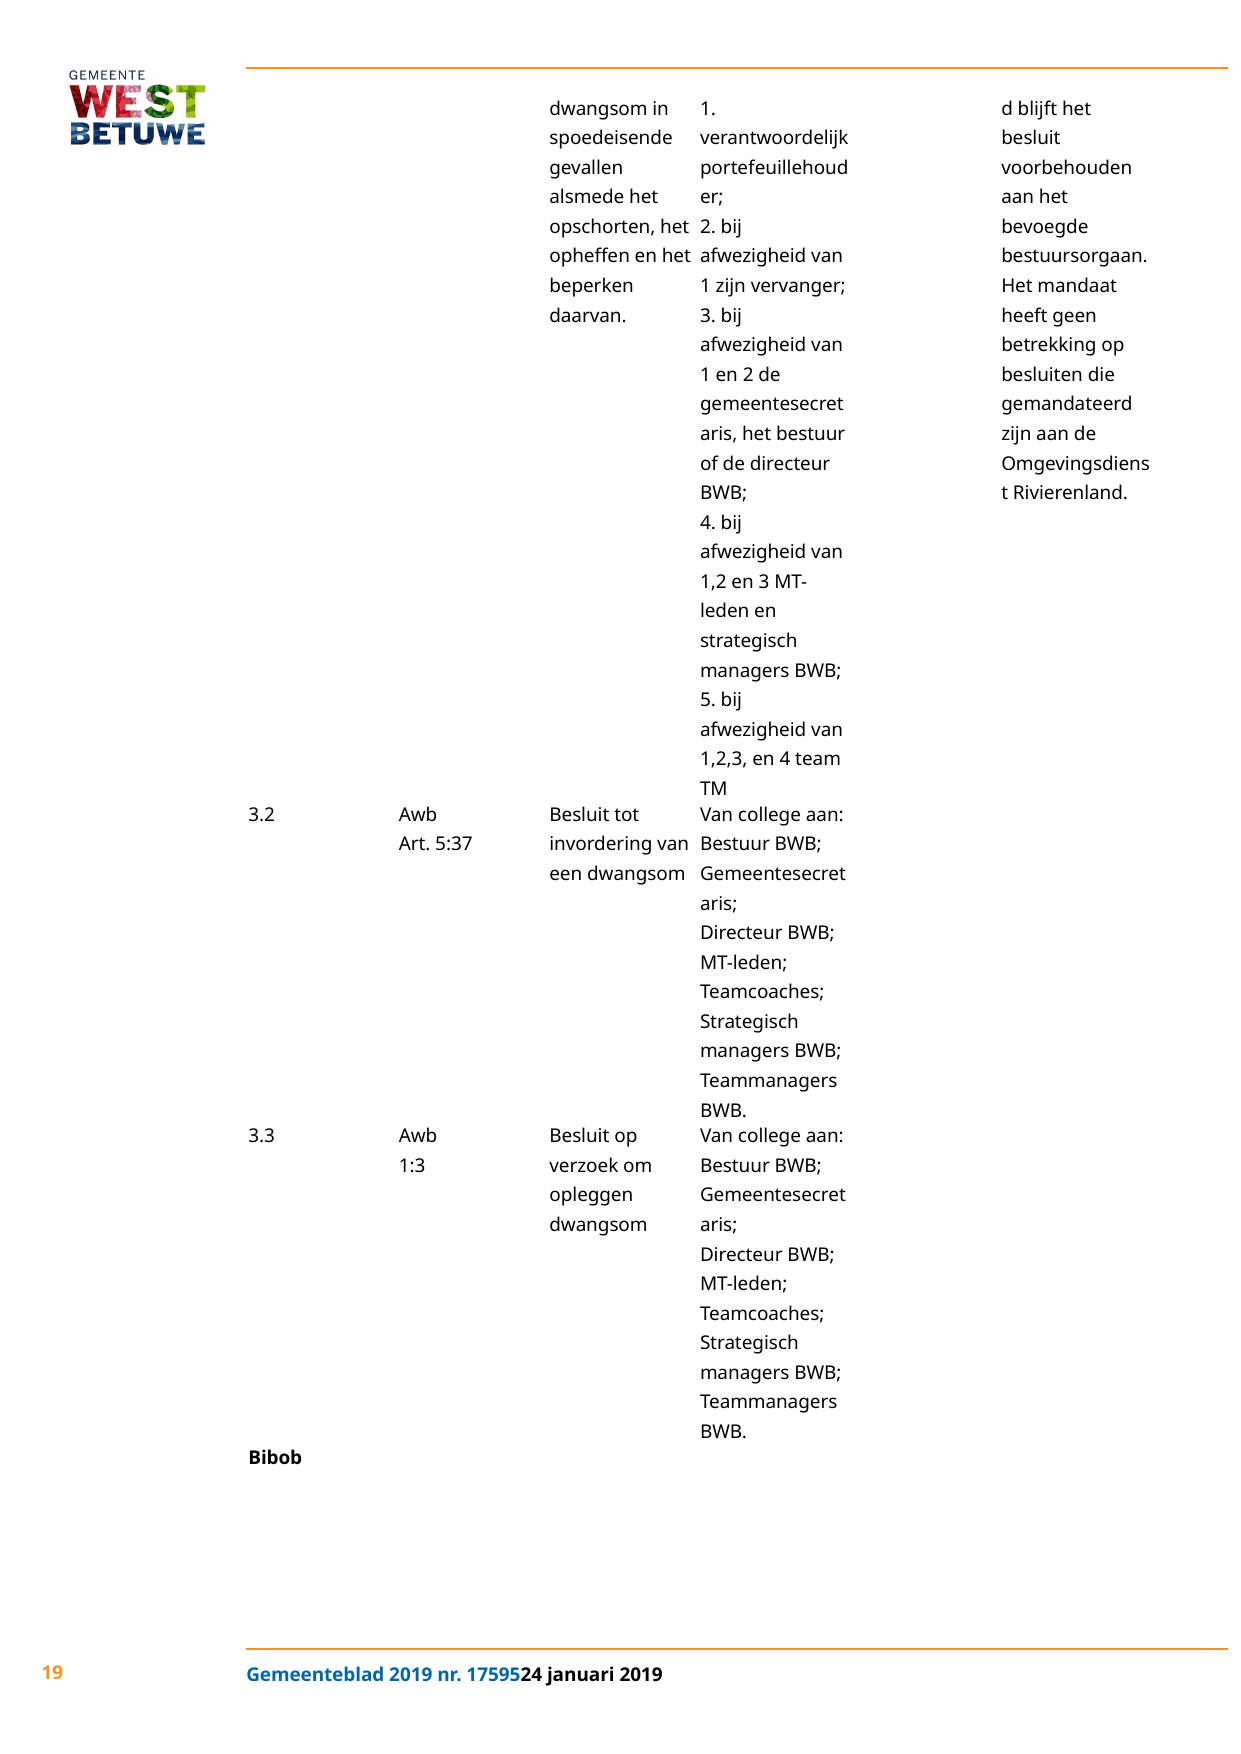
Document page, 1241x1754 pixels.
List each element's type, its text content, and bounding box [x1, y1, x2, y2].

table_cell [850, 95, 1001, 801]
table_cell [850, 801, 1001, 1122]
table_cell [1001, 801, 1152, 1122]
picture [41, 47, 231, 172]
table_cell Van college aan: Bestuur BWB; Gemeentesecretaris; Directeur BWB; MT-leden; Teamcoaches; Strategisch managers BWB; Teammanagers BWB. [700, 1123, 850, 1444]
table_cell [399, 95, 549, 801]
table_cell Besluit tot invordering van een dwangsom [549, 801, 700, 1122]
table_cell Van college aan: Bestuur BWB; Gemeentesecretaris; Directeur BWB; MT-leden; Teamcoaches; Strategisch managers BWB; Teammanagers BWB. [700, 801, 850, 1122]
table_cell [850, 1123, 1001, 1444]
table_cell [248, 95, 398, 801]
table_cell d blijft het besluit voorbehouden aan het bevoegde bestuursorgaan. Het mandaat heeft geen betrekking op besluiten die gemandateerd zijn aan de Omgevingsdienst Rivierenland. [1001, 95, 1152, 801]
table_cell Awb Art. 5:37 [399, 801, 549, 1122]
table_cell Bibob [248, 1444, 1152, 1470]
table_cell Besluit op verzoek om opleggen dwangsom [549, 1123, 700, 1444]
table_cell Awb 1:3 [399, 1123, 549, 1444]
table_cell 1. verantwoordelijk portefeuillehouder; 2. bij afwezigheid van 1 zijn vervanger; 3. bij afwezigheid van 1 en 2 de gemeentesecretaris, het bestuur of de directeur BWB; 4. bij afwezigheid van 1,2 en 3 MT-leden en strategisch managers BWB; 5. bij afwezigheid van 1,2,3, en 4 team TM [700, 95, 850, 801]
table_cell dwangsom in spoedeisende gevallen alsmede het opschorten, het opheffen en het beperken daarvan. [549, 95, 700, 801]
table_cell 3.3 [248, 1123, 398, 1444]
table_cell 3.2 [248, 801, 398, 1122]
table_cell [1001, 1123, 1152, 1444]
